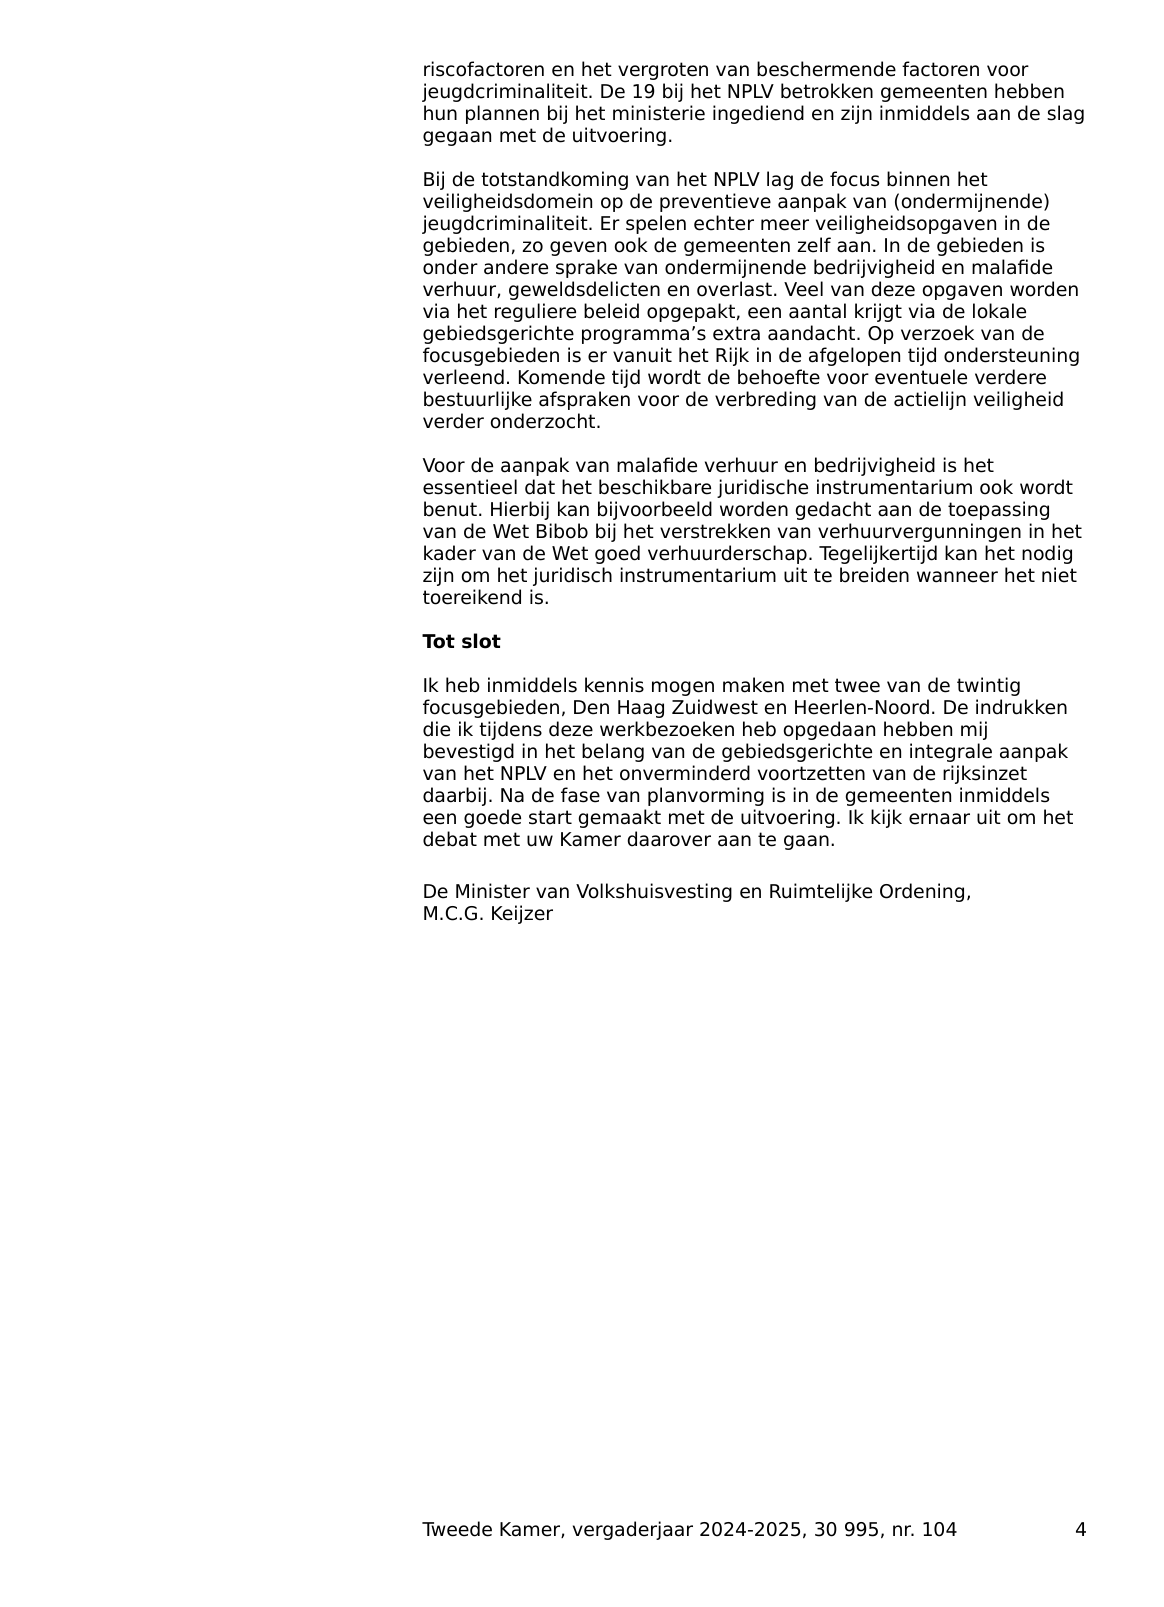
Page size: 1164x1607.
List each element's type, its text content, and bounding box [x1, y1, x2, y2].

text Ik heb inmiddels kennis mogen maken met twee van de twintig focusgebieden, Den Haag Zuidwest en Heerlen-Noord. De indrukken die ik tijdens deze werkbezoeken heb opgedaan hebben mij bevestigd in het belang van de gebiedsgerichte en integrale aanpak van het NPLV en het onverminderd voortzetten van de rijksinzet daarbij. Na de fase van planvorming is in de gemeenten inmiddels een goede start gemaakt met de uitvoering. Ik kijk ernaar uit om het debat met uw Kamer daarover aan te gaan. [422, 675, 1087, 851]
text De Minister van Volkshuisvesting en Ruimtelijke Ordening, M.C.G. Keijzer [422, 881, 1087, 925]
text Bij de totstandkoming van het NPLV lag de focus binnen het veiligheidsdomein op de preventieve aanpak van (ondermijnende) jeugdcriminaliteit. Er spelen echter meer veiligheidsopgaven in de gebieden, zo geven ook de gemeenten zelf aan. In de gebieden is onder andere sprake van ondermijnende bedrijvigheid en malafide verhuur, geweldsdelicten en overlast. Veel van deze opgaven worden via het reguliere beleid opgepakt, een aantal krijgt via de lokale gebiedsgerichte programma’s extra aandacht. Op verzoek van de focusgebieden is er vanuit het Rijk in de afgelopen tijd ondersteuning verleend. Komende tijd wordt de behoefte voor eventuele verdere bestuurlijke afspraken voor de verbreding van de actielijn veiligheid verder onderzocht. [422, 169, 1087, 433]
subtitle Tot slot [422, 631, 1087, 653]
text riscofactoren en het vergroten van beschermende factoren voor jeugdcriminaliteit. De 19 bij het NPLV betrokken gemeenten hebben hun plannen bij het ministerie ingediend en zijn inmiddels aan de slag gegaan met de uitvoering. [422, 59, 1087, 147]
text Voor de aanpak van malafide verhuur en bedrijvigheid is het essentieel dat het beschikbare juridische instrumentarium ook wordt benut. Hierbij kan bijvoorbeeld worden gedacht aan de toepassing van de Wet Bibob bij het verstrekken van verhuurvergunningen in het kader van de Wet goed verhuurderschap. Tegelijkertijd kan het nodig zijn om het juridisch instrumentarium uit te breiden wanneer het niet toereikend is. [422, 455, 1087, 609]
